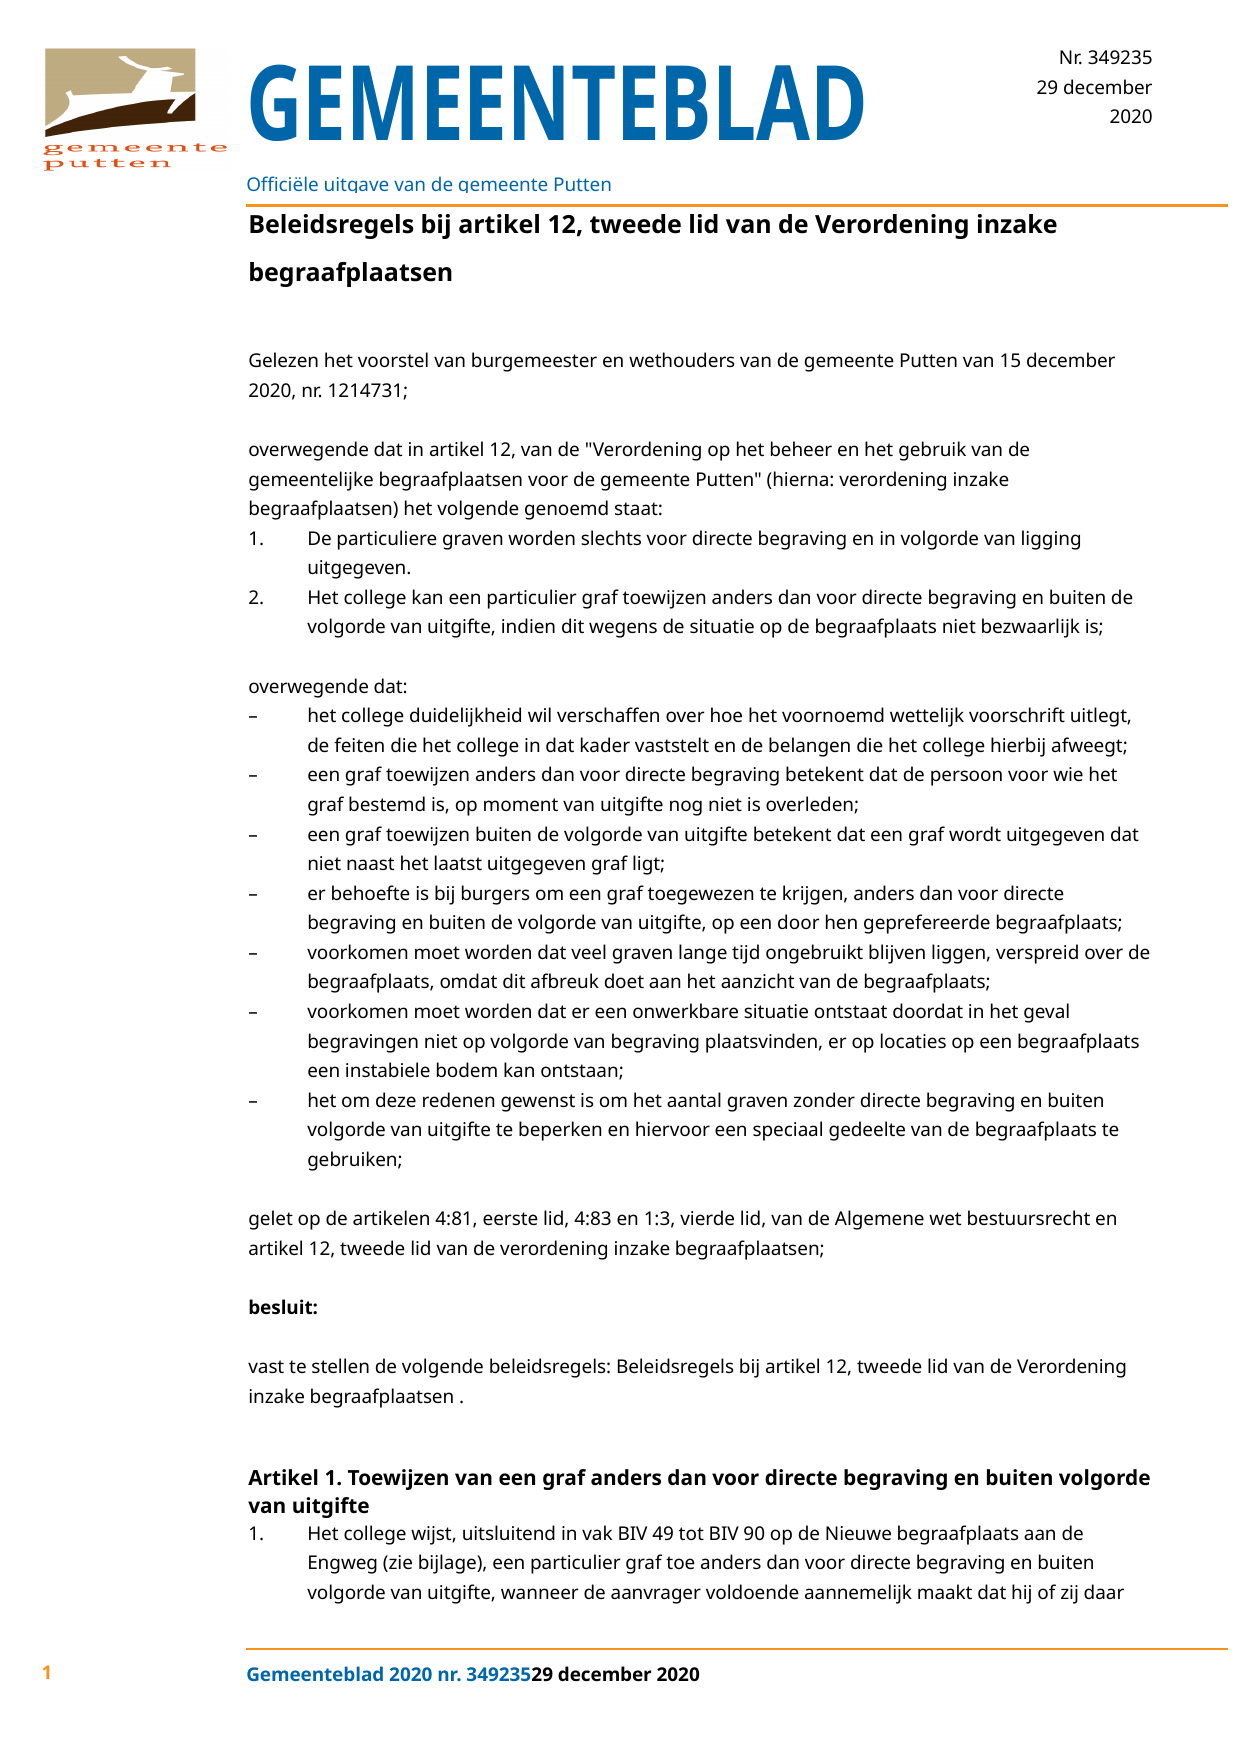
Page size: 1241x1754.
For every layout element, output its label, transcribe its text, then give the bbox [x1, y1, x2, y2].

list een graf toewijzen anders dan voor directe begraving betekent dat de persoon voor wie het graf bestemd is, op moment van uitgifte nog niet is overleden; [248, 762, 1152, 817]
list Het college wijst, uitsluitend in vak BIV 49 tot BIV 90 op de Nieuwe begraafplaats aan de Engweg (zie bijlage), een particulier graf toe anders dan voor directe begraving en buiten volgorde van uitgifte, wanneer de aanvrager voldoende aannemelijk maakt dat hij of zij daar [248, 1520, 1152, 1605]
list voorkomen moet worden dat veel graven lange tijd ongebruikt blijven liggen, verspreid over de begraafplaats, omdat dit afbreuk doet aan het aanzicht van de begraafplaats; [248, 939, 1152, 994]
list voorkomen moet worden dat er een onwerkbare situatie ontstaat doordat in het geval begravingen niet op volgorde van begraving plaatsvinden, er op locaties op een begraafplaats een instabiele bodem kan ontstaan; [248, 998, 1152, 1083]
text vast te stellen de volgende beleidsregels: Beleidsregels bij artikel 12, tweede lid van de Verordening inzake begraafplaatsen . [248, 1353, 1152, 1409]
list De particuliere graven worden slechts voor directe begraving en in volgorde van ligging uitgegeven. [248, 525, 1152, 580]
picture [41, 47, 231, 172]
list het college duidelijkheid wil verschaffen over hoe het voornoemd wettelijk voorschrift uitlegt, de feiten die het college in dat kader vaststelt en de belangen die het college hierbij afweegt; [248, 702, 1152, 758]
text Artikel 1. Toewijzen van een graf anders dan voor directe begraving en buiten volgorde van uitgifte [248, 1463, 1152, 1520]
text Gelezen het voorstel van burgemeester en wethouders van de gemeente Putten van 15 december 2020, nr. 1214731; [248, 347, 1152, 403]
text Beleidsregels bij artikel 12, tweede lid van de Verordening inzake begraafplaatsen [248, 207, 1152, 288]
text overwegende dat: [248, 673, 1152, 699]
text gelet op de artikelen 4:81, eerste lid, 4:83 en 1:3, vierde lid, van de Algemene wet bestuursrecht en artikel 12, tweede lid van de verordening inzake begraafplaatsen; [248, 1205, 1152, 1261]
list een graf toewijzen buiten de volgorde van uitgifte betekent dat een graf wordt uitgegeven dat niet naast het laatst uitgegeven graf ligt; [248, 821, 1152, 876]
list Het college kan een particulier graf toewijzen anders dan voor directe begraving en buiten de volgorde van uitgifte, indien dit wegens de situatie op de begraafplaats niet bezwaarlijk is; [248, 584, 1152, 639]
list er behoefte is bij burgers om een graf toegewezen te krijgen, anders dan voor directe begraving en buiten de volgorde van uitgifte, op een door hen geprefereerde begraafplaats; [248, 880, 1152, 935]
text besluit: [248, 1294, 1152, 1320]
text overwegende dat in artikel 12, van de "Verordening op het beheer en het gebruik van de gemeentelijke begraafplaatsen voor de gemeente Putten" (hierna: verordening inzake begraafplaatsen) het volgende genoemd staat: [248, 436, 1152, 521]
list het om deze redenen gewenst is om het aantal graven zonder directe begraving en buiten volgorde van uitgifte te beperken en hiervoor een speciaal gedeelte van de begraafplaats te gebruiken; [248, 1087, 1152, 1172]
